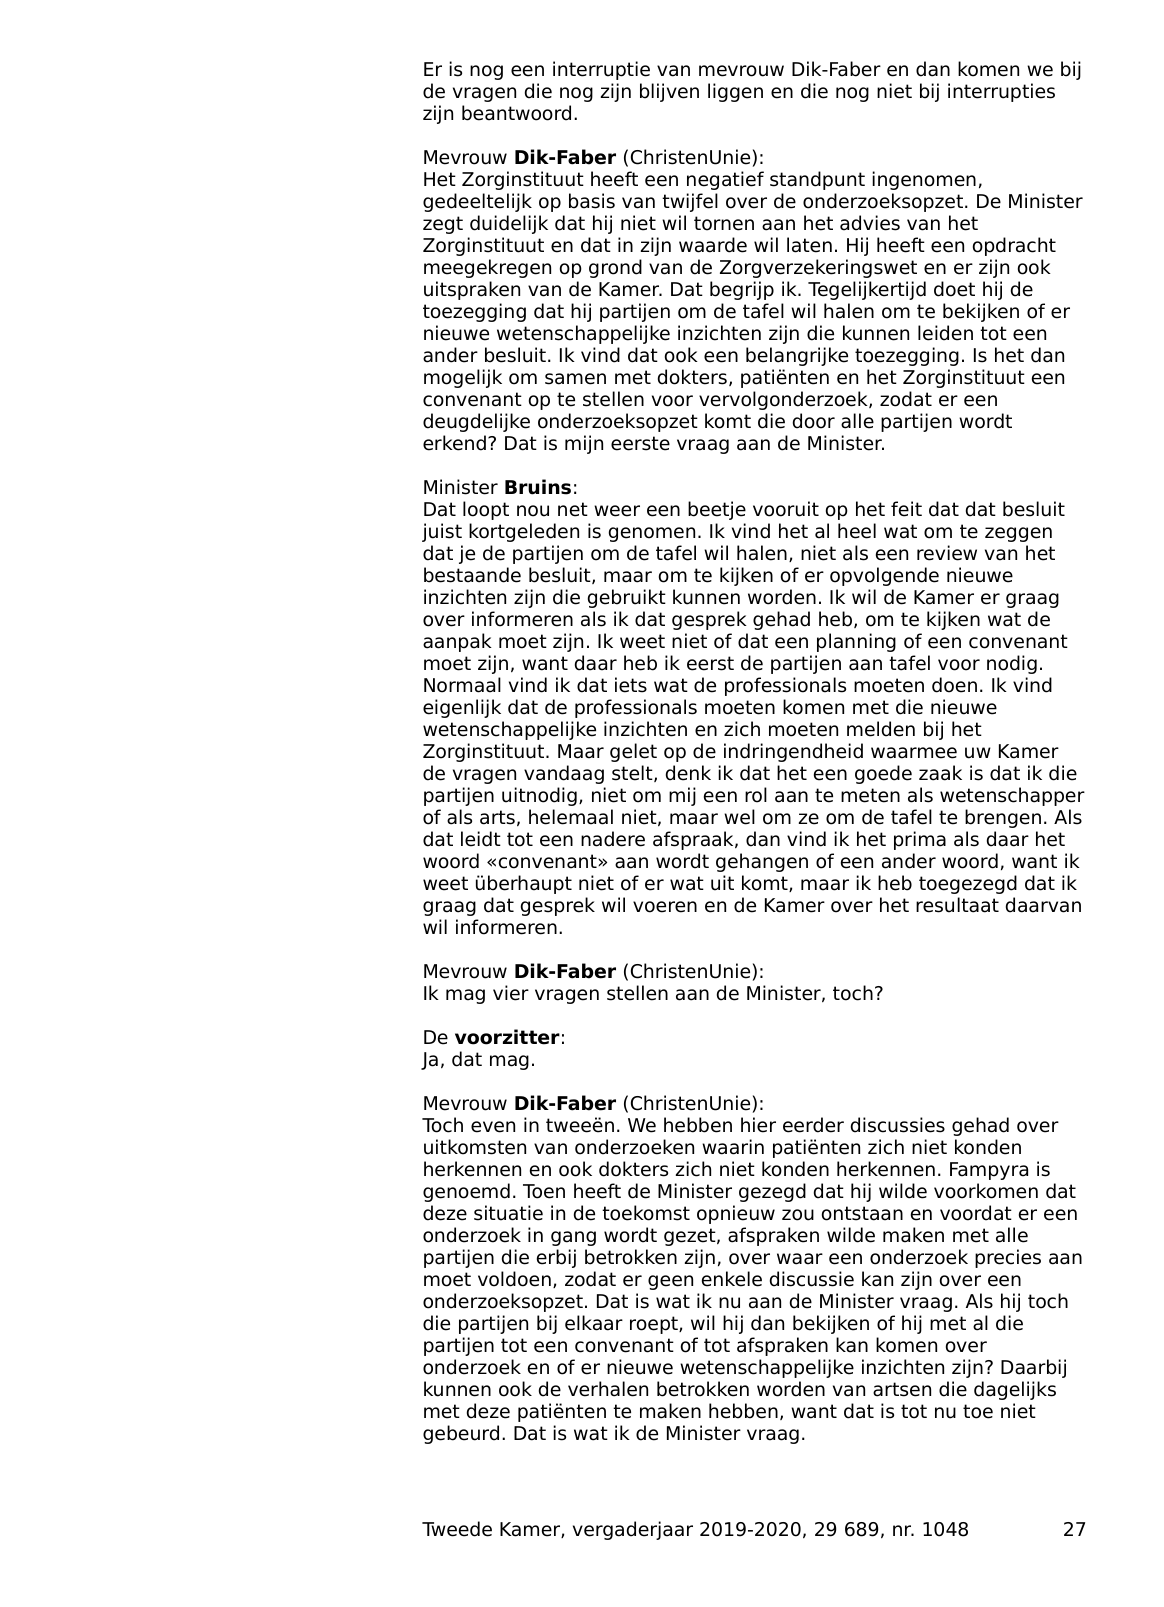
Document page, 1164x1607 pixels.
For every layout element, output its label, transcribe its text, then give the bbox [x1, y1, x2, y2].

text Mevrouw Dik-Faber (ChristenUnie): [422, 1093, 1087, 1115]
text Mevrouw Dik-Faber (ChristenUnie): [422, 147, 1087, 169]
text Mevrouw Dik-Faber (ChristenUnie): [422, 961, 1087, 983]
text Het Zorginstituut heeft een negatief standpunt ingenomen, gedeeltelijk op basis van twijfel over de onderzoeksopzet. De Minister zegt duidelijk dat hij niet wil tornen aan het advies van het Zorginstituut en dat in zijn waarde wil laten. Hij heeft een opdracht meegekregen op grond van de Zorgverzekeringswet en er zijn ook uitspraken van de Kamer. Dat begrijp ik. Tegelijkertijd doet hij de toezegging dat hij partijen om de tafel wil halen om te bekijken of er nieuwe wetenschappelijke inzichten zijn die kunnen leiden tot een ander besluit. Ik vind dat ook een belangrijke toezegging. Is het dan mogelijk om samen met dokters, patiënten en het Zorginstituut een convenant op te stellen voor vervolgonderzoek, zodat er een deugdelijke onderzoeksopzet komt die door alle partijen wordt erkend? Dat is mijn eerste vraag aan de Minister. [422, 169, 1087, 455]
text Dat loopt nou net weer een beetje vooruit op het feit dat dat besluit juist kortgeleden is genomen. Ik vind het al heel wat om te zeggen dat je de partijen om de tafel wil halen, niet als een review van het bestaande besluit, maar om te kijken of er opvolgende nieuwe inzichten zijn die gebruikt kunnen worden. Ik wil de Kamer er graag over informeren als ik dat gesprek gehad heb, om te kijken wat de aanpak moet zijn. Ik weet niet of dat een planning of een convenant moet zijn, want daar heb ik eerst de partijen aan tafel voor nodig. Normaal vind ik dat iets wat de professionals moeten doen. Ik vind eigenlijk dat de professionals moeten komen met die nieuwe wetenschappelijke inzichten en zich moeten melden bij het Zorginstituut. Maar gelet op de indringendheid waarmee uw Kamer de vragen vandaag stelt, denk ik dat het een goede zaak is dat ik die partijen uitnodig, niet om mij een rol aan te meten als wetenschapper of als arts, helemaal niet, maar wel om ze om de tafel te brengen. Als dat leidt tot een nadere afspraak, dan vind ik het prima als daar het woord «convenant» aan wordt gehangen of een ander woord, want ik weet überhaupt niet of er wat uit komt, maar ik heb toegezegd dat ik graag dat gesprek wil voeren en de Kamer over het resultaat daarvan wil informeren. [422, 499, 1087, 939]
text Ja, dat mag. [422, 1049, 1087, 1071]
text Toch even in tweeën. We hebben hier eerder discussies gehad over uitkomsten van onderzoeken waarin patiënten zich niet konden herkennen en ook dokters zich niet konden herkennen. Fampyra is genoemd. Toen heeft de Minister gezegd dat hij wilde voorkomen dat deze situatie in de toekomst opnieuw zou ontstaan en voordat er een onderzoek in gang wordt gezet, afspraken wilde maken met alle partijen die erbij betrokken zijn, over waar een onderzoek precies aan moet voldoen, zodat er geen enkele discussie kan zijn over een onderzoeksopzet. Dat is wat ik nu aan de Minister vraag. Als hij toch die partijen bij elkaar roept, wil hij dan bekijken of hij met al die partijen tot een convenant of tot afspraken kan komen over onderzoek en of er nieuwe wetenschappelijke inzichten zijn? Daarbij kunnen ook de verhalen betrokken worden van artsen die dagelijks met deze patiënten te maken hebben, want dat is tot nu toe niet gebeurd. Dat is wat ik de Minister vraag. [422, 1115, 1087, 1445]
text Er is nog een interruptie van mevrouw Dik-Faber en dan komen we bij de vragen die nog zijn blijven liggen en die nog niet bij interrupties zijn beantwoord. [422, 59, 1087, 125]
text Ik mag vier vragen stellen aan de Minister, toch? [422, 983, 1087, 1005]
text De voorzitter: [422, 1027, 1087, 1049]
text Minister Bruins: [422, 477, 1087, 499]
